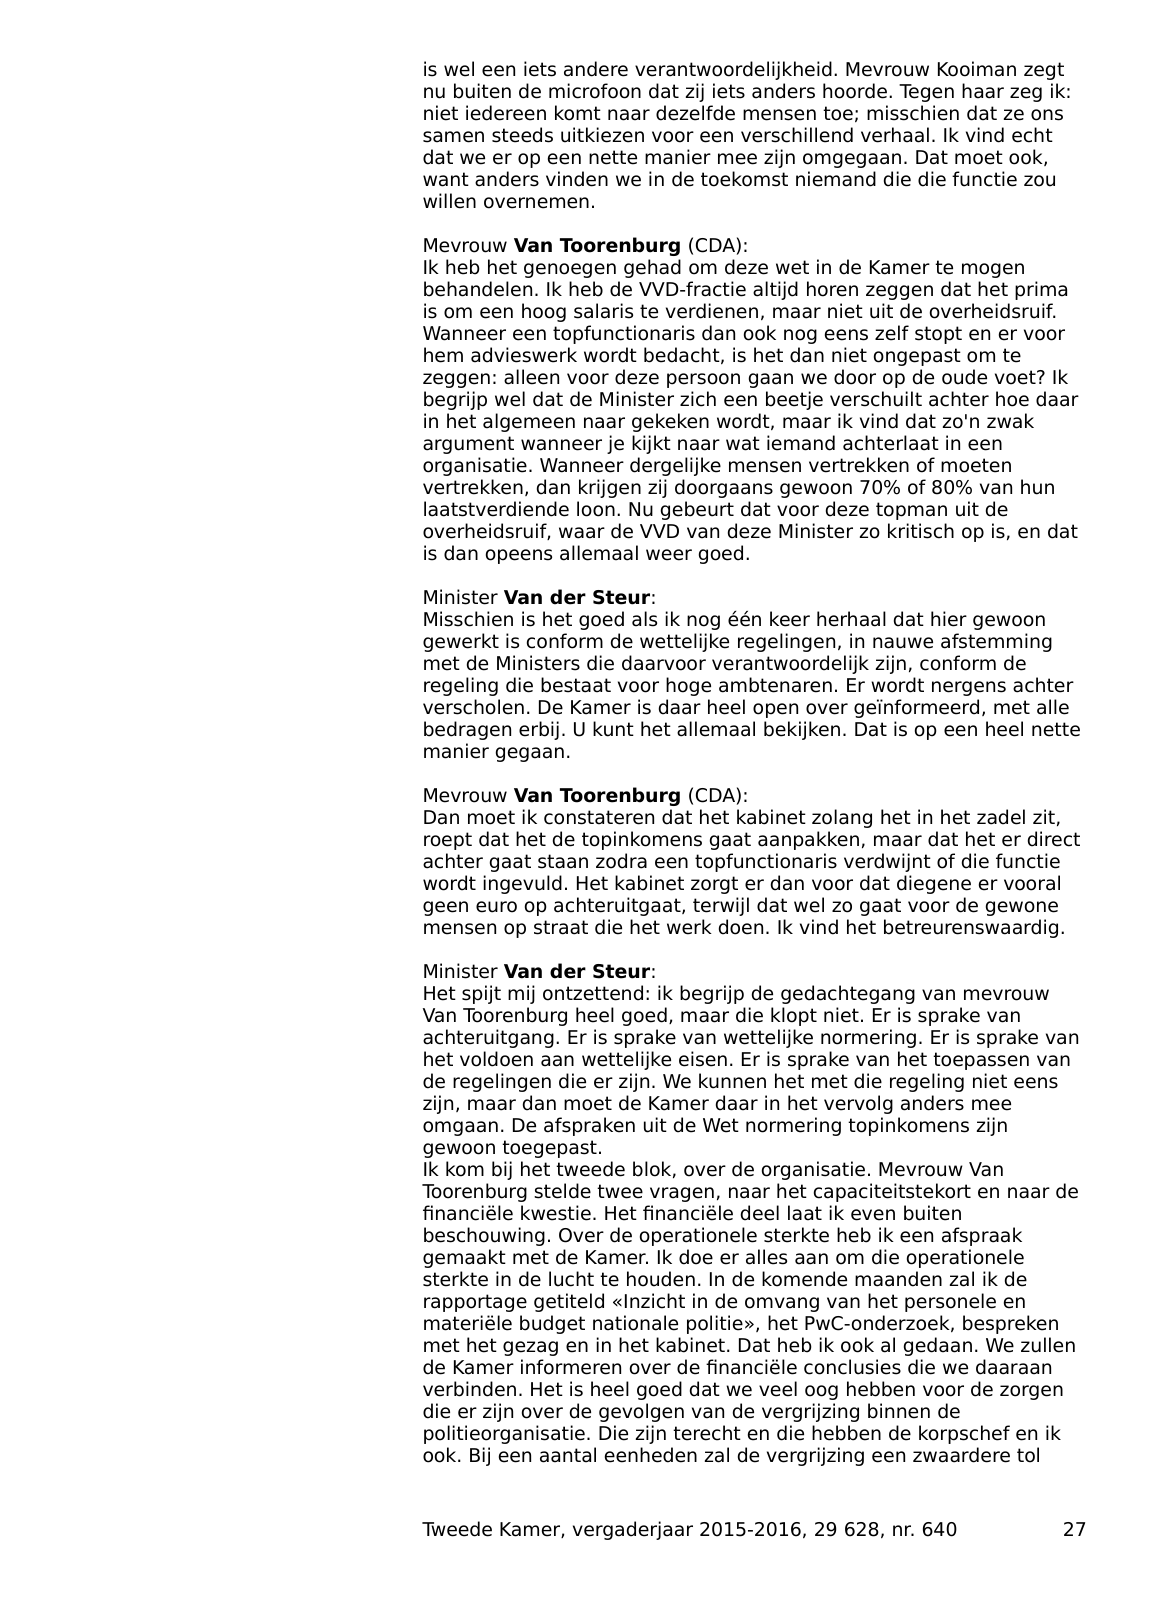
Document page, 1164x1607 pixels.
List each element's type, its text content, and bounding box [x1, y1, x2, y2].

text Mevrouw Van Toorenburg (CDA): [422, 235, 1087, 257]
text Ik kom bij het tweede blok, over de organisatie. Mevrouw Van Toorenburg stelde twee vragen, naar het capaciteitstekort en naar de financiële kwestie. Het financiële deel laat ik even buiten beschouwing. Over de operationele sterkte heb ik een afspraak gemaakt met de Kamer. Ik doe er alles aan om die operationele sterkte in de lucht te houden. In de komende maanden zal ik de rapportage getiteld «Inzicht in de omvang van het personele en materiële budget nationale politie», het PwC-onderzoek, bespreken met het gezag en in het kabinet. Dat heb ik ook al gedaan. We zullen de Kamer informeren over de financiële conclusies die we daaraan verbinden. Het is heel goed dat we veel oog hebben voor de zorgen die er zijn over de gevolgen van de vergrijzing binnen de politieorganisatie. Die zijn terecht en die hebben de korpschef en ik ook. Bij een aantal eenheden zal de vergrijzing een zwaardere tol [422, 1159, 1087, 1467]
text Mevrouw Van Toorenburg (CDA): [422, 785, 1087, 807]
text Minister Van der Steur: [422, 961, 1087, 983]
text Dan moet ik constateren dat het kabinet zolang het in het zadel zit, roept dat het de topinkomens gaat aanpakken, maar dat het er direct achter gaat staan zodra een topfunctionaris verdwijnt of die functie wordt ingevuld. Het kabinet zorgt er dan voor dat diegene er vooral geen euro op achteruitgaat, terwijl dat wel zo gaat voor de gewone mensen op straat die het werk doen. Ik vind het betreurenswaardig. [422, 807, 1087, 939]
text is wel een iets andere verantwoordelijkheid. Mevrouw Kooiman zegt nu buiten de microfoon dat zij iets anders hoorde. Tegen haar zeg ik: niet iedereen komt naar dezelfde mensen toe; misschien dat ze ons samen steeds uitkiezen voor een verschillend verhaal. Ik vind echt dat we er op een nette manier mee zijn omgegaan. Dat moet ook, want anders vinden we in de toekomst niemand die die functie zou willen overnemen. [422, 59, 1087, 213]
text Het spijt mij ontzettend: ik begrijp de gedachtegang van mevrouw Van Toorenburg heel goed, maar die klopt niet. Er is sprake van achteruitgang. Er is sprake van wettelijke normering. Er is sprake van het voldoen aan wettelijke eisen. Er is sprake van het toepassen van de regelingen die er zijn. We kunnen het met die regeling niet eens zijn, maar dan moet de Kamer daar in het vervolg anders mee omgaan. De afspraken uit de Wet normering topinkomens zijn gewoon toegepast. [422, 983, 1087, 1159]
text Minister Van der Steur: [422, 587, 1087, 609]
text Ik heb het genoegen gehad om deze wet in de Kamer te mogen behandelen. Ik heb de VVD-fractie altijd horen zeggen dat het prima is om een hoog salaris te verdienen, maar niet uit de overheidsruif. Wanneer een topfunctionaris dan ook nog eens zelf stopt en er voor hem advieswerk wordt bedacht, is het dan niet ongepast om te zeggen: alleen voor deze persoon gaan we door op de oude voet? Ik begrijp wel dat de Minister zich een beetje verschuilt achter hoe daar in het algemeen naar gekeken wordt, maar ik vind dat zo'n zwak argument wanneer je kijkt naar wat iemand achterlaat in een organisatie. Wanneer dergelijke mensen vertrekken of moeten vertrekken, dan krijgen zij doorgaans gewoon 70% of 80% van hun laatstverdiende loon. Nu gebeurt dat voor deze topman uit de overheidsruif, waar de VVD van deze Minister zo kritisch op is, en dat is dan opeens allemaal weer goed. [422, 257, 1087, 565]
text Misschien is het goed als ik nog één keer herhaal dat hier gewoon gewerkt is conform de wettelijke regelingen, in nauwe afstemming met de Ministers die daarvoor verantwoordelijk zijn, conform de regeling die bestaat voor hoge ambtenaren. Er wordt nergens achter verscholen. De Kamer is daar heel open over geïnformeerd, met alle bedragen erbij. U kunt het allemaal bekijken. Dat is op een heel nette manier gegaan. [422, 609, 1087, 763]
